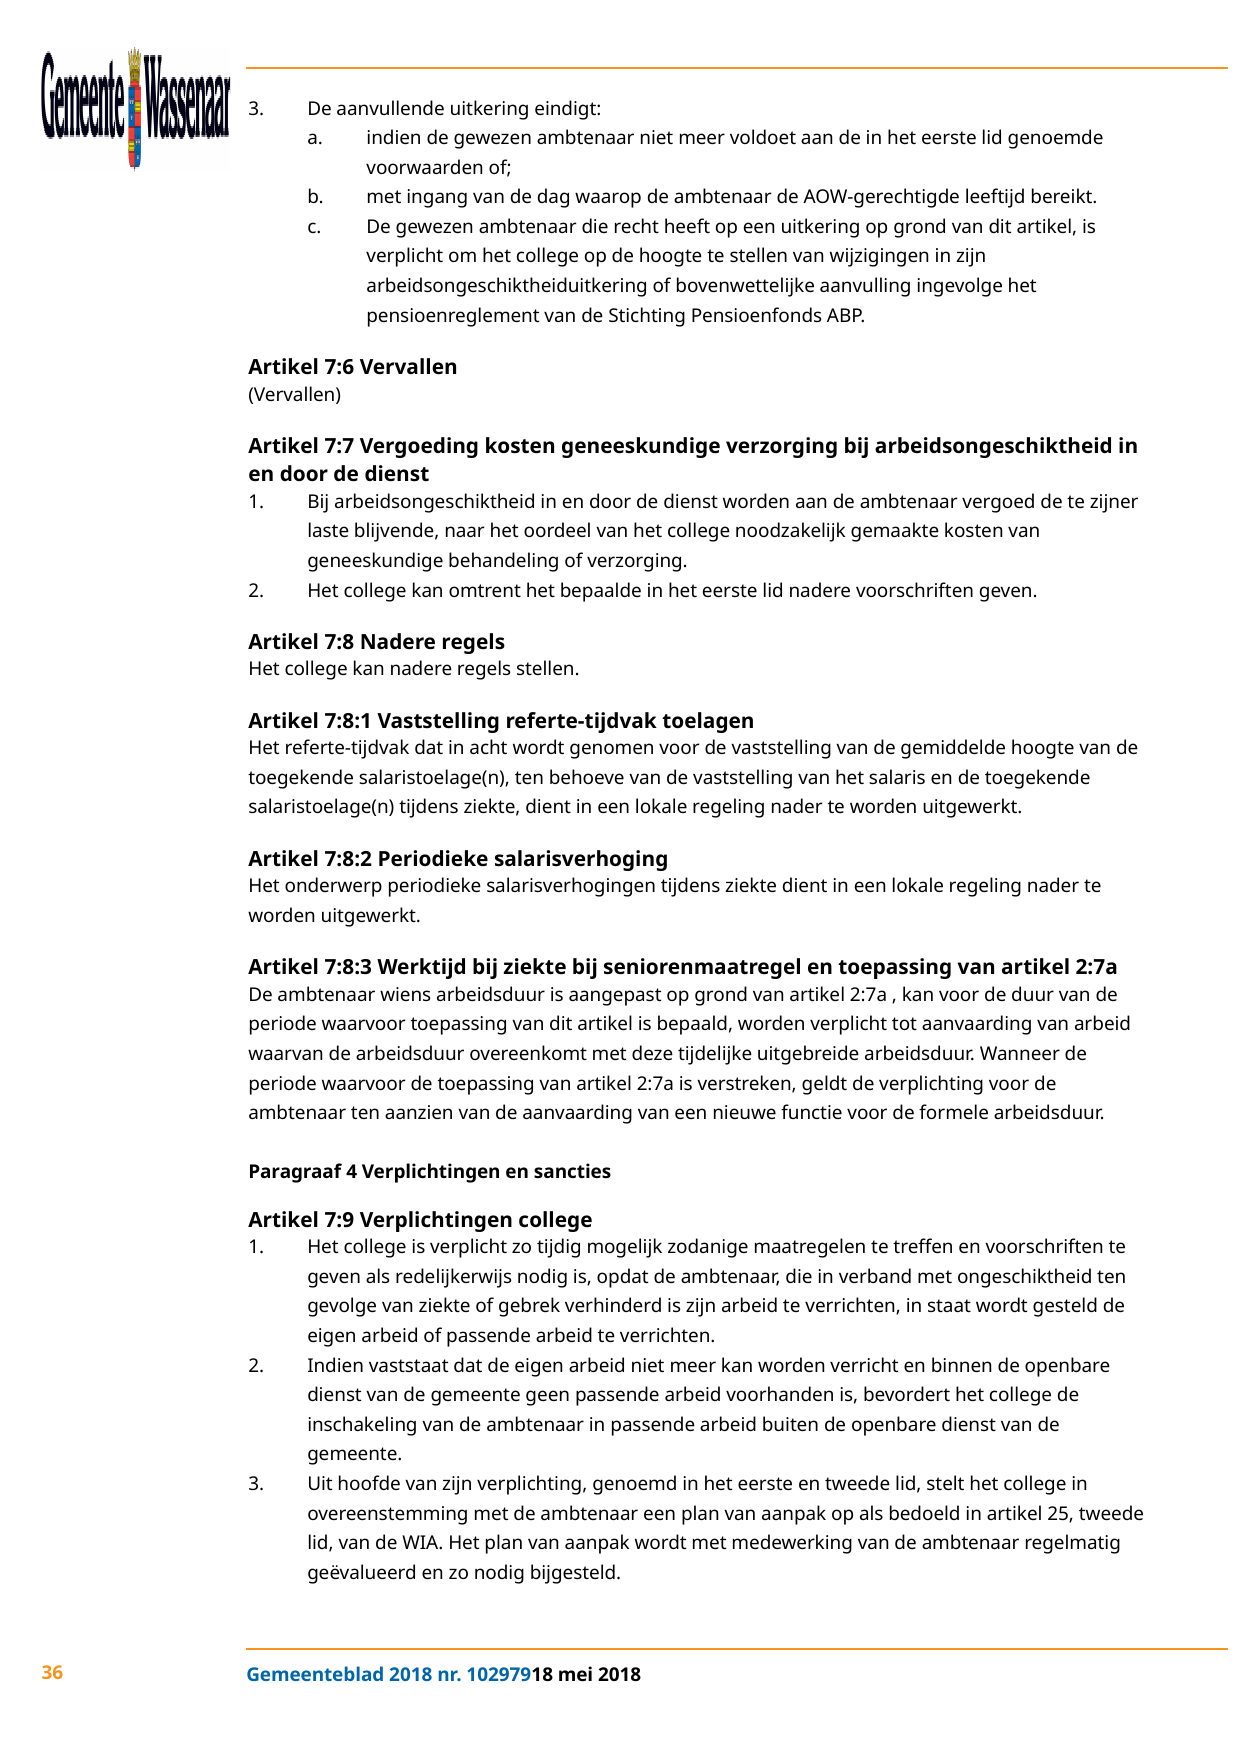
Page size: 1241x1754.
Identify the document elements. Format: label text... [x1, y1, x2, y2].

list De gewezen ambtenaar die recht heeft op een uitkering op grond van dit artikel, is verplicht om het college op de hoogte te stellen van wijzigingen in zijn arbeidsongeschiktheiduitkering of bovenwettelijke aanvulling ingevolge het pensioenreglement van de Stichting Pensioenfonds ABP. [307, 213, 1152, 328]
list Indien vaststaat dat de eigen arbeid niet meer kan worden verricht en binnen de openbare dienst van de gemeente geen passende arbeid voorhanden is, bevordert het college de inschakeling van de ambtenaar in passende arbeid buiten de openbare dienst van de gemeente. [248, 1352, 1152, 1466]
list Bij arbeidsongeschiktheid in en door de dienst worden aan de ambtenaar vergoed de te zijner laste blijvende, naar het oordeel van het college noodzakelijk gemaakte kosten van geneeskundige behandeling of verzorging. [248, 488, 1152, 573]
text Artikel 7:9 Verplichtingen college [248, 1205, 1152, 1233]
list Het college is verplicht zo tijdig mogelijk zodanige maatregelen te treffen en voorschriften te geven als redelijkerwijs nodig is, opdat de ambtenaar, die in verband met ongeschiktheid ten gevolge van ziekte of gebrek verhinderd is zijn arbeid te verrichten, in staat wordt gesteld de eigen arbeid of passende arbeid te verrichten. [248, 1233, 1152, 1348]
text Artikel 7:8:1 Vaststelling referte-tijdvak toelagen [248, 706, 1152, 734]
list De aanvullende uitkering eindigt: [248, 95, 1152, 121]
picture [41, 47, 231, 172]
list Uit hoofde van zijn verplichting, genoemd in het eerste en tweede lid, stelt het college in overeenstemming met de ambtenaar een plan van aanpak op als bedoeld in artikel 25, tweede lid, van de WIA. Het plan van aanpak wordt met medewerking van de ambtenaar regelmatig geëvalueerd en zo nodig bijgesteld. [248, 1470, 1152, 1584]
text Het college kan nadere regels stellen. [248, 656, 1152, 681]
text Artikel 7:7 Vergoeding kosten geneeskundige verzorging bij arbeidsongeschiktheid in en door de dienst [248, 431, 1152, 488]
text Paragraaf 4 Verplichtingen en sancties [248, 1158, 1152, 1184]
list Het college kan omtrent het bepaalde in het eerste lid nadere voorschriften geven. [248, 577, 1152, 602]
text Artikel 7:8:2 Periodieke salarisverhoging [248, 844, 1152, 872]
text (Vervallen) [248, 381, 1152, 406]
list indien de gewezen ambtenaar niet meer voldoet aan de in het eerste lid genoemde voorwaarden of; [307, 124, 1152, 180]
text Het onderwerp periodieke salarisverhogingen tijdens ziekte dient in een lokale regeling nader te worden uitgewerkt. [248, 872, 1152, 928]
list met ingang van de dag waarop de ambtenaar de AOW-gerechtigde leeftijd bereikt. [307, 183, 1152, 209]
text Artikel 7:8 Nadere regels [248, 627, 1152, 656]
text De ambtenaar wiens arbeidsduur is aangepast op grond van artikel 2:7a , kan voor de duur van de periode waarvoor toepassing van dit artikel is bepaald, worden verplicht tot aanvaarding van arbeid waarvan de arbeidsduur overeenkomt met deze tijdelijke uitgebreide arbeidsduur. Wanneer de periode waarvoor de toepassing van artikel 2:7a is verstreken, geldt de verplichting voor de ambtenaar ten aanzien van de aanvaarding van een nieuwe functie voor de formele arbeidsduur. [248, 981, 1152, 1125]
text Het referte-tijdvak dat in acht wordt genomen voor de vaststelling van de gemiddelde hoogte van de toegekende salaristoelage(n), ten behoeve van de vaststelling van het salaris en de toegekende salaristoelage(n) tijdens ziekte, dient in een lokale regeling nader te worden uitgewerkt. [248, 734, 1152, 819]
text Artikel 7:6 Vervallen [248, 352, 1152, 381]
text Artikel 7:8:3 Werktijd bij ziekte bij seniorenmaatregel en toepassing van artikel 2:7a [248, 952, 1152, 981]
